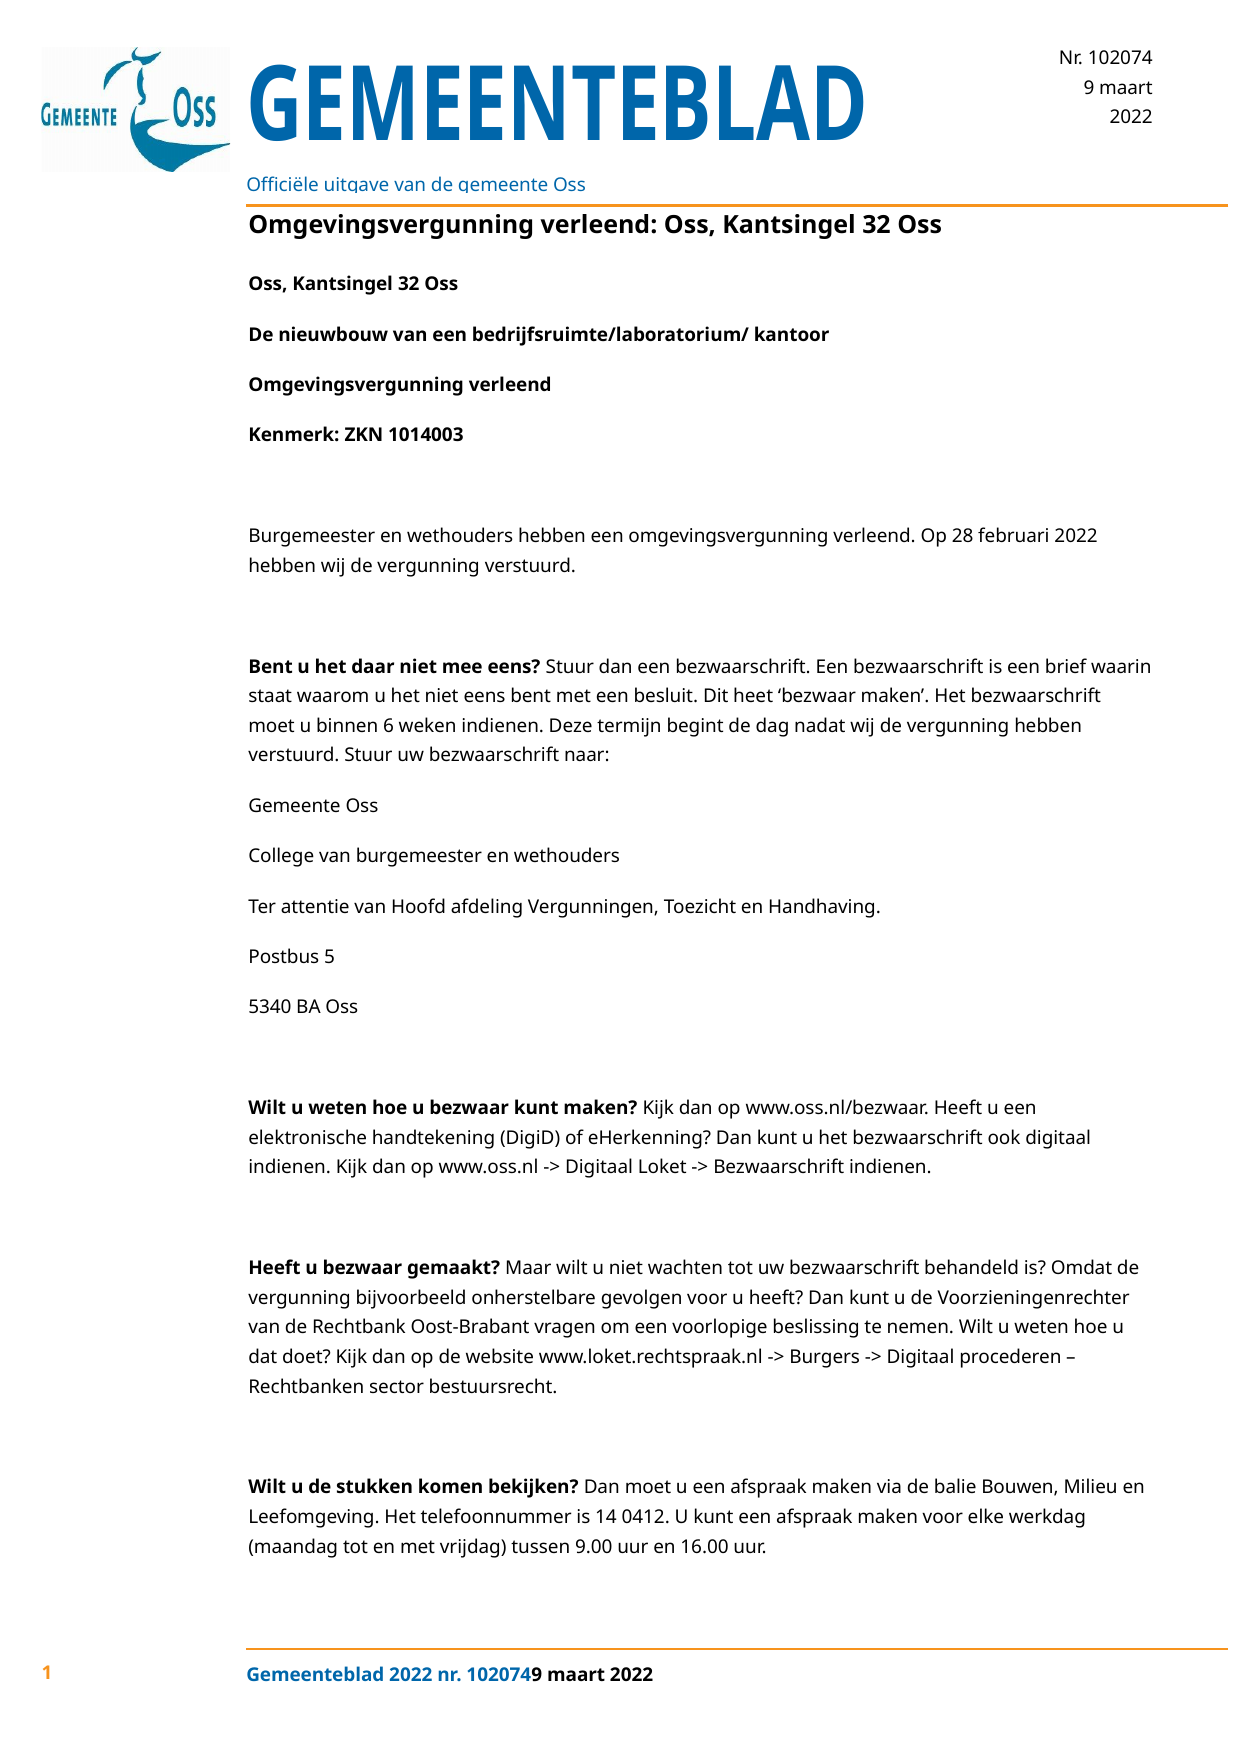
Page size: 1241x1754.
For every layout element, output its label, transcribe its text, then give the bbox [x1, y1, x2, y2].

text Kenmerk: ZKN 1014003 [248, 422, 1152, 447]
text Heeft u bezwaar gemaakt? Maar wilt u niet wachten tot uw bezwaarschrift behandeld is? Omdat de vergunning bijvoorbeeld onherstelbare gevolgen voor u heeft? Dan kunt u de Voorzieningenrechter van de Rechtbank Oost-Brabant vragen om een voorlopige beslissing te nemen. Wilt u weten hoe u dat doet? Kijk dan op de website www.loket.rechtspraak.nl -> Burgers -> Digitaal procederen – Rechtbanken sector bestuursrecht. [248, 1254, 1152, 1398]
text Burgemeester en wethouders hebben een omgevingsvergunning verleend. Op 28 februari 2022 hebben wij de vergunning verstuurd. [248, 522, 1152, 578]
text De nieuwbouw van een bedrijfsruimte/laboratorium/ kantoor [248, 321, 1152, 346]
text Postbus 5 [248, 943, 1152, 969]
text Bent u het daar niet mee eens? Stuur dan een bezwaarschrift. Een bezwaarschrift is een brief waarin staat waarom u het niet eens bent met een besluit. Dit heet ‘bezwaar maken’. Het bezwaarschrift moet u binnen 6 weken indienen. Deze termijn begint de dag nadat wij de vergunning hebben verstuurd. Stuur uw bezwaarschrift naar: [248, 653, 1152, 767]
text Wilt u weten hoe u bezwaar kunt maken? Kijk dan op www.oss.nl/bezwaar. Heeft u een elektronische handtekening (DigiD) of eHerkenning? Dan kunt u het bezwaarschrift ook digitaal indienen. Kijk dan op www.oss.nl -> Digitaal Loket -> Bezwaarschrift indienen. [248, 1094, 1152, 1179]
text Oss, Kantsingel 32 Oss [248, 270, 1152, 296]
text Omgevingsvergunning verleend [248, 371, 1152, 397]
text College van burgemeester en wethouders [248, 842, 1152, 868]
picture [41, 47, 231, 172]
text Omgevingsvergunning verleend: Oss, Kantsingel 32 Oss [248, 207, 1152, 241]
text Gemeente Oss [248, 792, 1152, 818]
text 5340 BA Oss [248, 994, 1152, 1019]
text Ter attentie van Hoofd afdeling Vergunningen, Toezicht en Handhaving. [248, 893, 1152, 918]
text Wilt u de stukken komen bekijken? Dan moet u een afspraak maken via de balie Bouwen, Milieu en Leefomgeving. Het telefoonnummer is 14 0412. U kunt een afspraak maken voor elke werkdag (maandag tot en met vrijdag) tussen 9.00 uur en 16.00 uur. [248, 1474, 1152, 1558]
